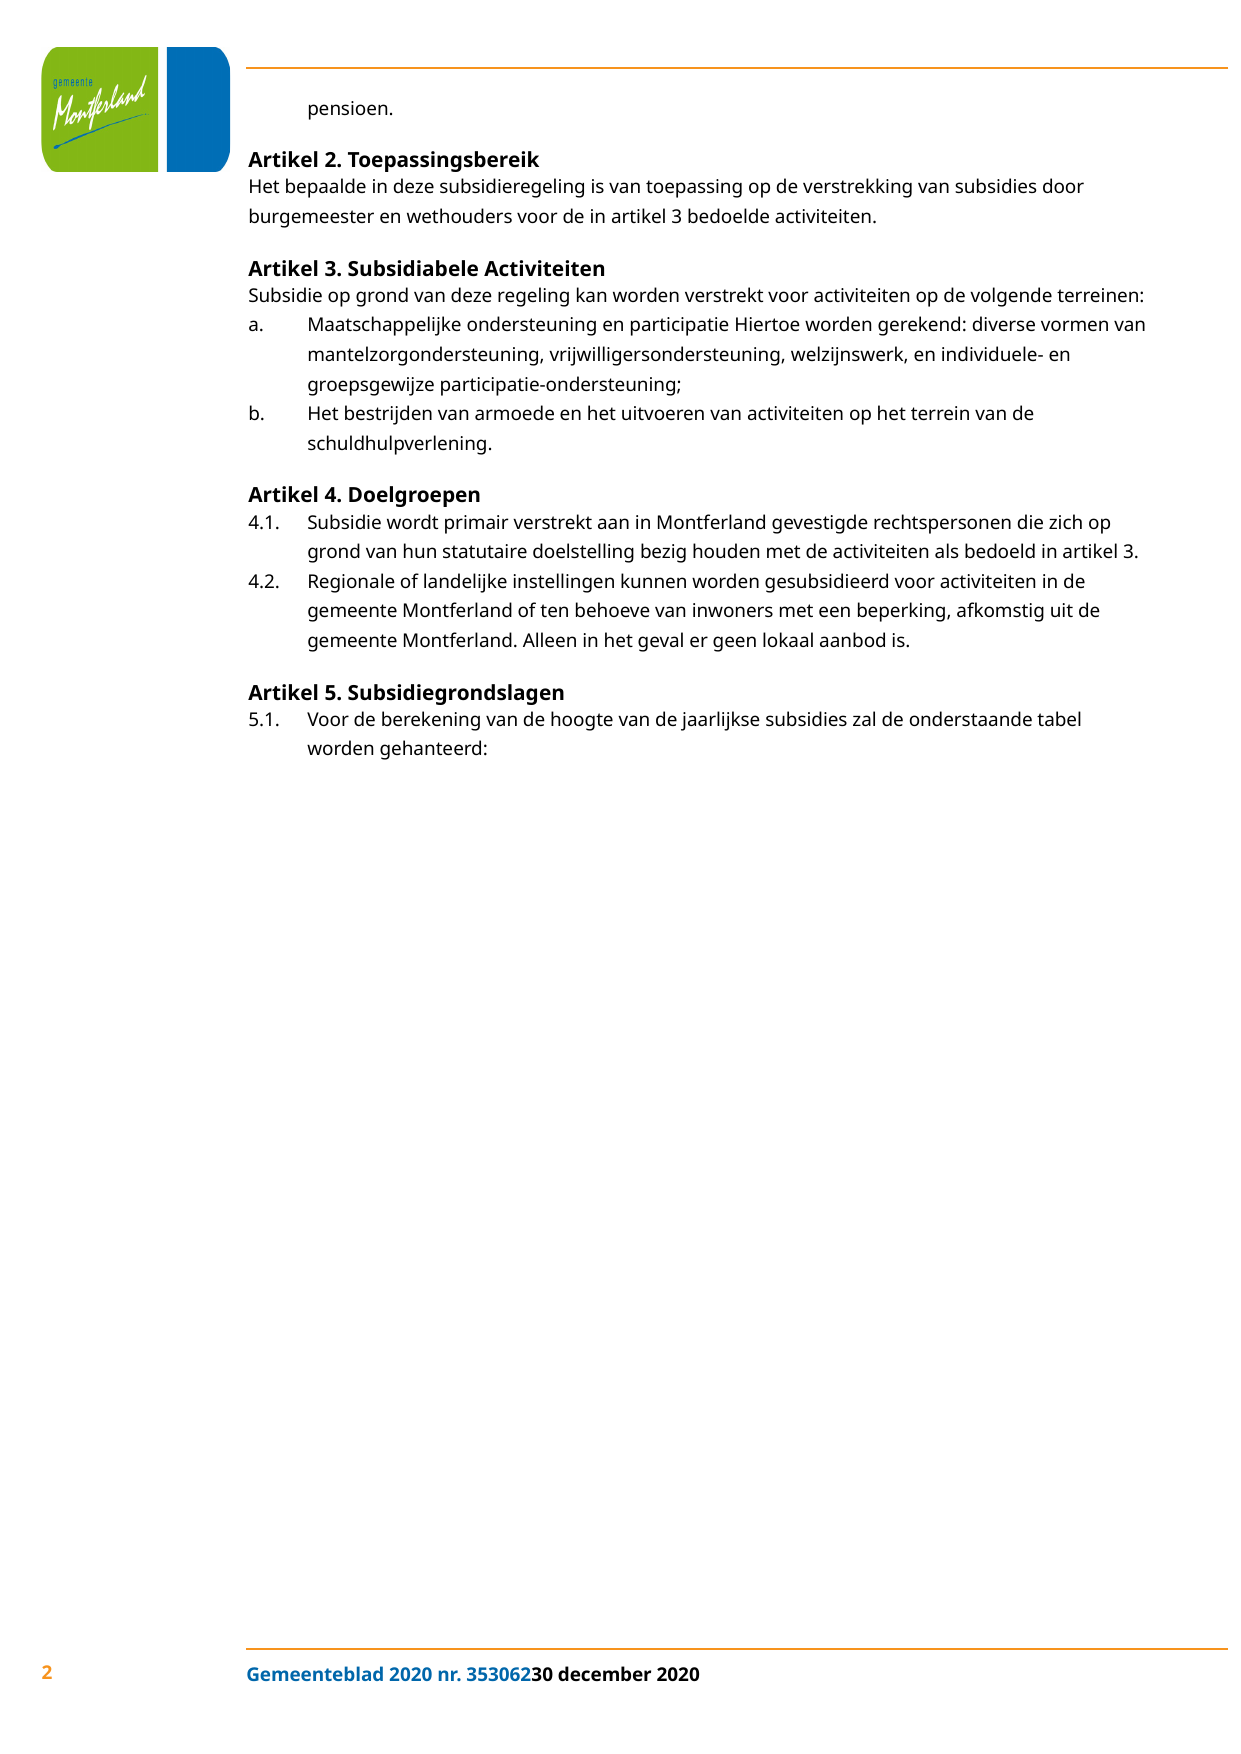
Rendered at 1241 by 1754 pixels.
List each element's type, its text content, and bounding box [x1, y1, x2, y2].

list Regionale of landelijke instellingen kunnen worden gesubsidieerd voor activiteiten in de gemeente Montferland of ten behoeve van inwoners met een beperking, afkomstig uit de gemeente Montferland. Alleen in het geval er geen lokaal aanbod is. [248, 568, 1152, 653]
text Artikel 3. Subsidiabele Activiteiten [248, 254, 1152, 282]
list Het bestrijden van armoede en het uitvoeren van activiteiten op het terrein van de schuldhulpverlening. [248, 400, 1152, 456]
list Maatschappelijke ondersteuning en participatie Hiertoe worden gerekend: diverse vormen van mantelzorgondersteuning, vrijwilligersondersteuning, welzijnswerk, en individuele- en groepsgewijze participatie-ondersteuning; [248, 312, 1152, 397]
text Artikel 4. Doelgroepen [248, 480, 1152, 509]
text Artikel 5. Subsidiegrondslagen [248, 678, 1152, 706]
text Artikel 2. Toepassingsbereik [248, 145, 1152, 174]
text Subsidie op grond van deze regeling kan worden verstrekt voor activiteiten op de volgende terreinen: [248, 282, 1152, 308]
text Het bepaalde in deze subsidieregeling is van toepassing op de verstrekking van subsidies door burgemeester en wethouders voor de in artikel 3 bedoelde activiteiten. [248, 174, 1152, 229]
list pensioen. [248, 95, 1152, 121]
picture [41, 47, 231, 172]
list Voor de berekening van de hoogte van de jaarlijkse subsidies zal de onderstaande tabel worden gehanteerd: [248, 706, 1152, 761]
list Subsidie wordt primair verstrekt aan in Montferland gevestigde rechtspersonen die zich op grond van hun statutaire doelstelling bezig houden met de activiteiten als bedoeld in artikel 3. [248, 509, 1152, 564]
